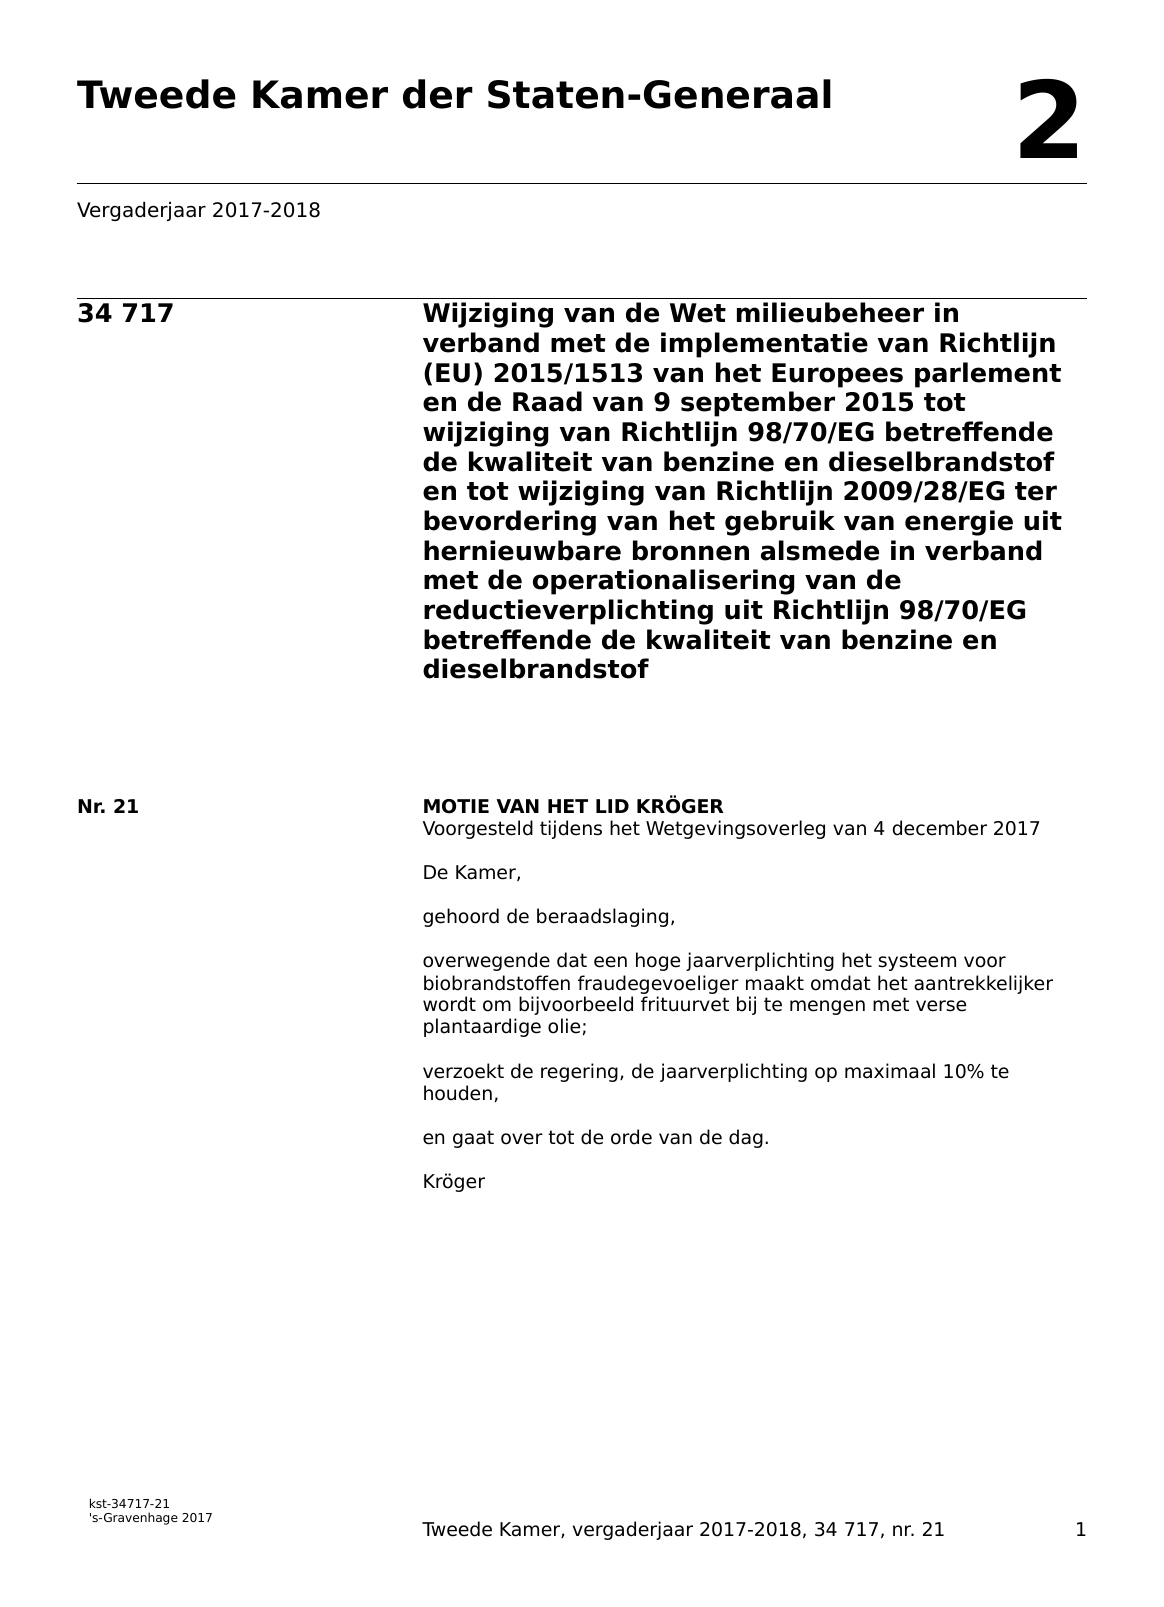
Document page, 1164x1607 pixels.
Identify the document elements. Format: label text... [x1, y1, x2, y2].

table_header Tweede Kamer der Staten-Generaal [77, 59, 886, 183]
table_cell Vergaderjaar 2017-2018 [77, 184, 1087, 298]
text kst-34717-21 [88, 1497, 323, 1511]
subtitle Nr. 21 MOTIE VAN HET LID KRÖGER [77, 796, 1087, 818]
text verzoekt de regering, de jaarverplichting op maximaal 10% te houden, [422, 1061, 1087, 1104]
text Kröger [422, 1171, 1087, 1193]
text 's-Gravenhage 2017 [88, 1511, 323, 1525]
text gehoord de beraadslaging, [422, 906, 1087, 928]
text Voorgesteld tijdens het Wetgevingsoverleg van 4 december 2017 [422, 818, 1087, 840]
table_header 2 [886, 59, 1087, 183]
text overwegende dat een hoge jaarverplichting het systeem voor biobrandstoffen fraudegevoeliger maakt omdat het aantrekkelijker wordt om bijvoorbeeld frituurvet bij te mengen met verse plantaardige olie; [422, 950, 1087, 1038]
text De Kamer, [422, 862, 1087, 884]
subtitle 34 717 Wijziging van de Wet milieubeheer in verband met de implementatie van Richtlijn (EU) 2015/1513 van het Europees parlement en de Raad van 9 september 2015 tot wijziging van Richtlijn 98/70/EG betreffende de kwaliteit van benzine en dieselbrandstof en tot wijziging van Richtlijn 2009/28/EG ter bevordering van het gebruik van energie uit hernieuwbare bronnen alsmede in verband met de operationalisering van de reductieverplichting uit Richtlijn 98/70/EG betreffende de kwaliteit van benzine en dieselbrandstof [77, 299, 1087, 685]
text en gaat over tot de orde van de dag. [422, 1127, 1087, 1149]
